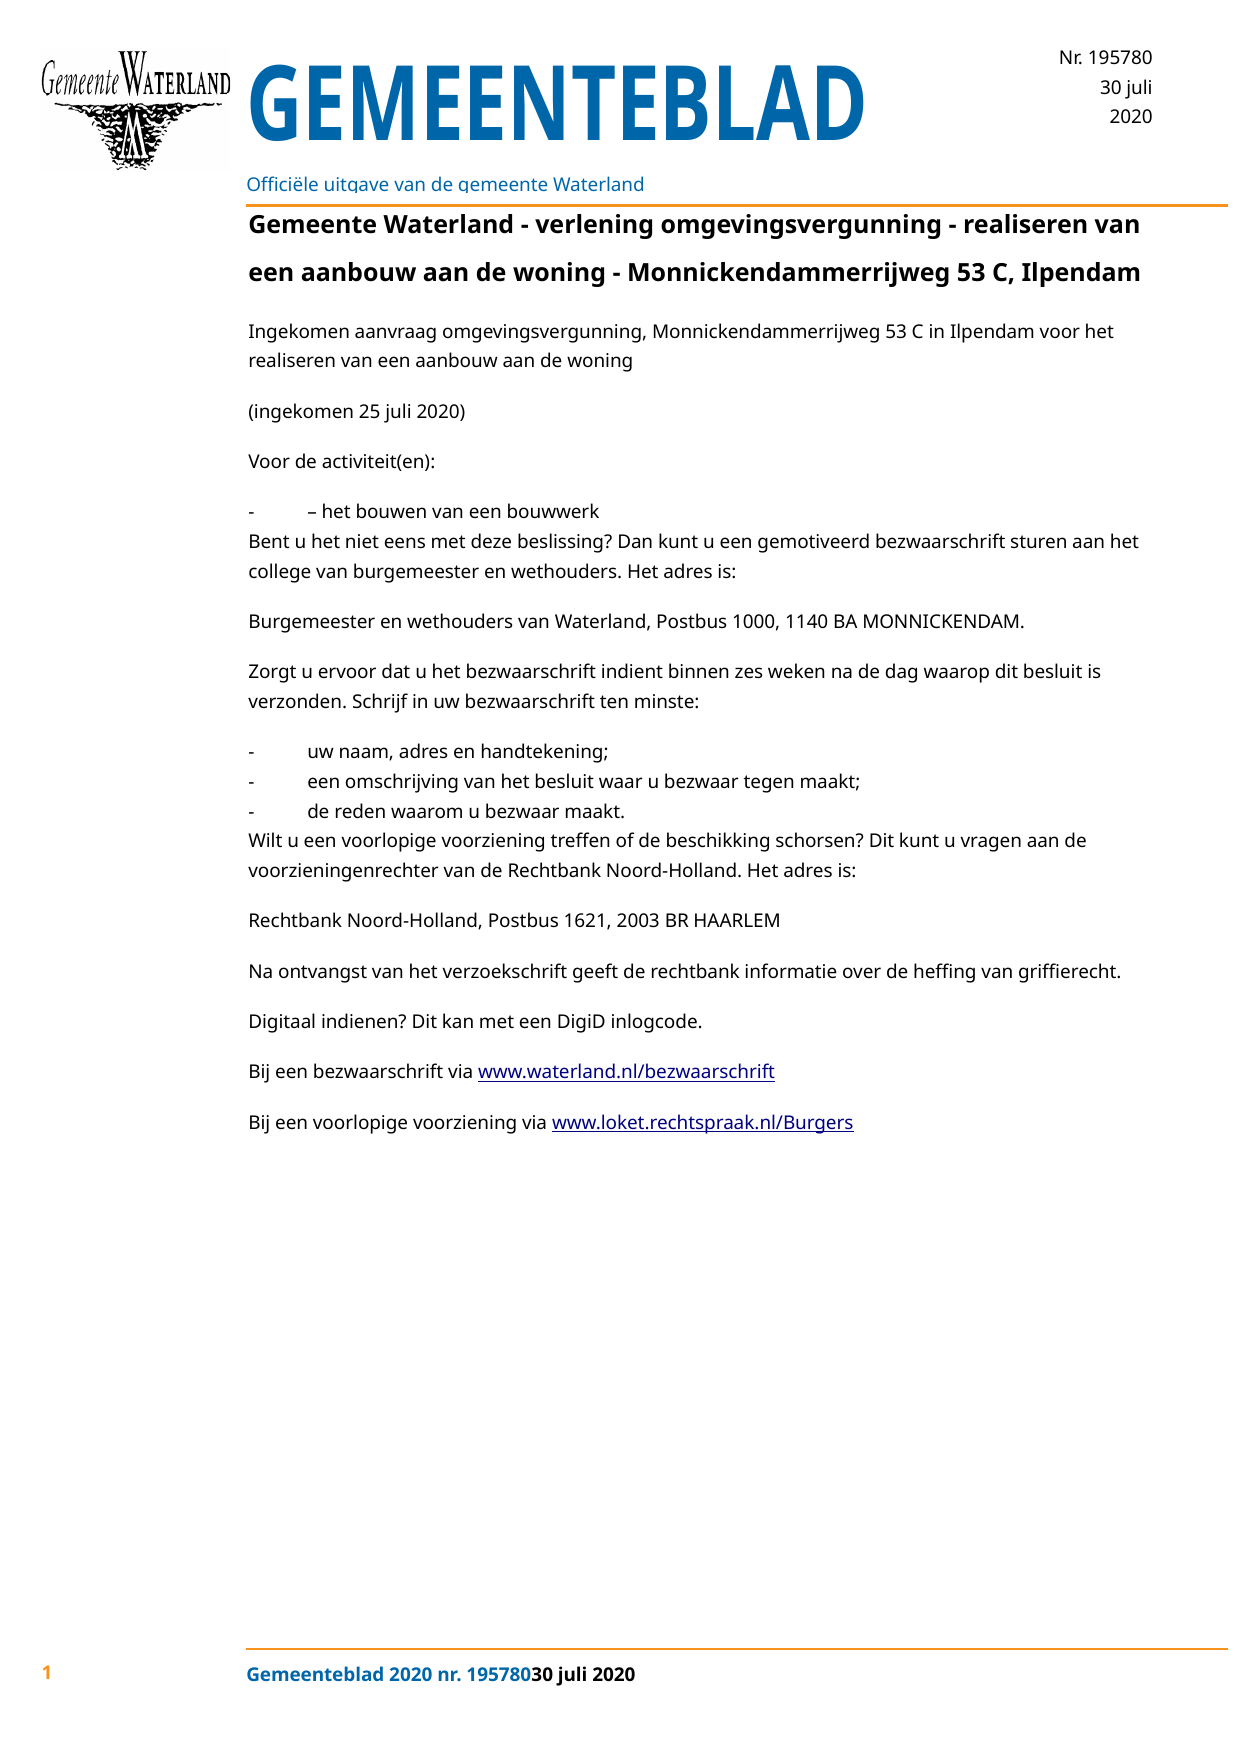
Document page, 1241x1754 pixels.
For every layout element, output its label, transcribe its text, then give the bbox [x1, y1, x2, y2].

text Gemeente Waterland - verlening omgevingsvergunning - realiseren van een aanbouw aan de woning - Monnickendammerrijweg 53 C, Ilpendam [248, 207, 1152, 288]
list een omschrijving van het besluit waar u bezwaar tegen maakt; [248, 768, 1152, 794]
text Ingekomen aanvraag omgevingsvergunning, Monnickendammerrijweg 53 C in Ilpendam voor het realiseren van een aanbouw aan de woning [248, 318, 1152, 373]
text (ingekomen 25 juli 2020) [248, 398, 1152, 424]
list – het bouwen van een bouwwerk [248, 499, 1152, 524]
text Bij een voorlopige voorziening via www.loket.rechtspraak.nl/Burgers [248, 1109, 1152, 1135]
text Wilt u een voorlopige voorziening treffen of de beschikking schorsen? Dit kunt u vragen aan de voorzieningenrechter van de Rechtbank Noord-Holland. Het adres is: [248, 827, 1152, 883]
text Bent u het niet eens met deze beslissing? Dan kunt u een gemotiveerd bezwaarschrift sturen aan het college van burgemeester en wethouders. Het adres is: [248, 528, 1152, 584]
text Rechtbank Noord-Holland, Postbus 1621, 2003 BR HAARLEM [248, 907, 1152, 933]
text Voor de activiteit(en): [248, 448, 1152, 474]
picture [41, 47, 231, 172]
list de reden waarom u bezwaar maakt. [248, 798, 1152, 824]
text Burgemeester en wethouders van Waterland, Postbus 1000, 1140 BA MONNICKENDAM. [248, 608, 1152, 634]
list uw naam, adres en handtekening; [248, 739, 1152, 764]
text Na ontvangst van het verzoekschrift geeft de rechtbank informatie over de heffing van griffierecht. [248, 958, 1152, 984]
text Zorgt u ervoor dat u het bezwaarschrift indient binnen zes weken na de dag waarop dit besluit is verzonden. Schrijf in uw bezwaarschrift ten minste: [248, 659, 1152, 714]
text Digitaal indienen? Dit kan met een DigiD inlogcode. [248, 1008, 1152, 1034]
text Bij een bezwaarschrift via www.waterland.nl/bezwaarschrift [248, 1059, 1152, 1084]
